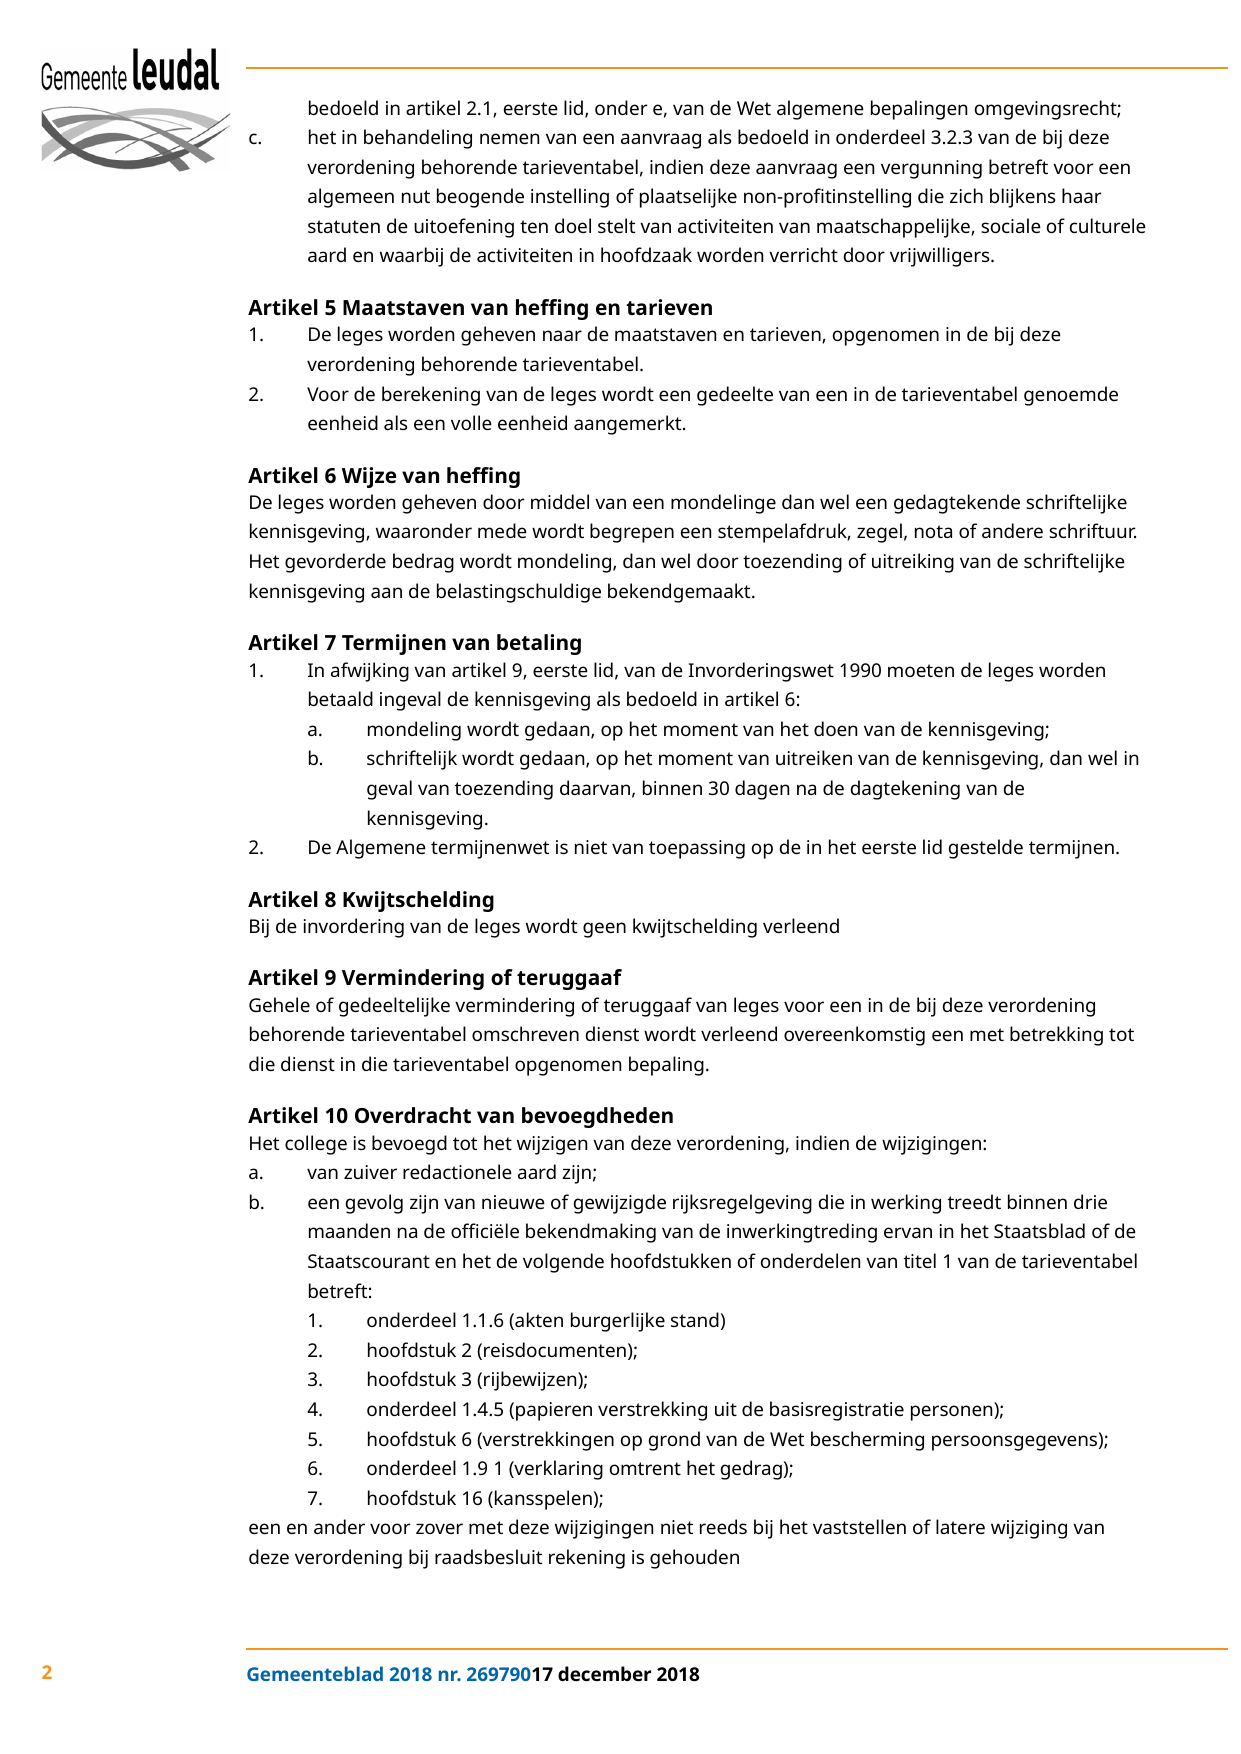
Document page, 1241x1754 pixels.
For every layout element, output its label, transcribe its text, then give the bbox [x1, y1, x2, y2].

list het in behandeling nemen van een aanvraag als bedoeld in onderdeel 3.2.3 van de bij deze verordening behorende tarieventabel, indien deze aanvraag een vergunning betreft voor een algemeen nut beogende instelling of plaatselijke non-profitinstelling die zich blijkens haar statuten de uitoefening ten doel stelt van activiteiten van maatschappelijke, sociale of culturele aard en waarbij de activiteiten in hoofdzaak worden verricht door vrijwilligers. [248, 124, 1152, 268]
list In afwijking van artikel 9, eerste lid, van de Invorderingswet 1990 moeten de leges worden betaald ingeval de kennisgeving als bedoeld in artikel 6: [248, 657, 1152, 712]
text De leges worden geheven door middel van een mondelinge dan wel een gedagtekende schriftelijke kennisgeving, waaronder mede wordt begrepen een stempelafdruk, zegel, nota of andere schriftuur. Het gevorderde bedrag wordt mondeling, dan wel door toezending of uitreiking van de schriftelijke kennisgeving aan de belastingschuldige bekendgemaakt. [248, 489, 1152, 604]
list onderdeel 1.1.6 (akten burgerlijke stand) [307, 1307, 1152, 1333]
text Artikel 10 Overdracht van bevoegdheden [248, 1102, 1152, 1130]
list Voor de berekening van de leges wordt een gedeelte van een in de tarieventabel genoemde eenheid als een volle eenheid aangemerkt. [248, 381, 1152, 436]
list De leges worden geheven naar de maatstaven en tarieven, opgenomen in de bij deze verordening behorende tarieventabel. [248, 322, 1152, 377]
list hoofdstuk 16 (kansspelen); [307, 1485, 1152, 1511]
text Gehele of gedeeltelijke vermindering of teruggaaf van leges voor een in de bij deze verordening behorende tarieventabel omschreven dienst wordt verleend overeenkomstig een met betrekking tot die dienst in die tarieventabel opgenomen bepaling. [248, 992, 1152, 1077]
list hoofdstuk 2 (reisdocumenten); [307, 1337, 1152, 1363]
text Artikel 6 Wijze van heffing [248, 461, 1152, 489]
text Artikel 9 Vermindering of teruggaaf [248, 963, 1152, 992]
list mondeling wordt gedaan, op het moment van het doen van de kennisgeving; [307, 716, 1152, 742]
picture [41, 47, 231, 172]
list schriftelijk wordt gedaan, op het moment van uitreiken van de kennisgeving, dan wel in geval van toezending daarvan, binnen 30 dagen na de dagtekening van de kennisgeving. [307, 746, 1152, 830]
text een en ander voor zover met deze wijzigingen niet reeds bij het vaststellen of latere wijziging van deze verordening bij raadsbesluit rekening is gehouden [248, 1514, 1152, 1570]
text Bij de invordering van de leges wordt geen kwijtschelding verleend [248, 913, 1152, 939]
list een gevolg zijn van nieuwe of gewijzigde rijksregelgeving die in werking treedt binnen drie maanden na de officiële bekendmaking van de inwerkingtreding ervan in het Staatsblad of de Staatscourant en het de volgende hoofdstukken of onderdelen van titel 1 van de tarieventabel betreft: [248, 1189, 1152, 1304]
text Artikel 5 Maatstaven van heffing en tarieven [248, 293, 1152, 322]
text Het college is bevoegd tot het wijzigen van deze verordening, indien de wijzigingen: [248, 1130, 1152, 1156]
list hoofdstuk 6 (verstrekkingen op grond van de Wet bescherming persoonsgegevens); [307, 1426, 1152, 1452]
list onderdeel 1.9 1 (verklaring omtrent het gedrag); [307, 1455, 1152, 1481]
list onderdeel 1.4.5 (papieren verstrekking uit de basisregistratie personen); [307, 1396, 1152, 1422]
list De Algemene termijnenwet is niet van toepassing op de in het eerste lid gestelde termijnen. [248, 834, 1152, 860]
list bedoeld in artikel 2.1, eerste lid, onder e, van de Wet algemene bepalingen omgevingsrecht; [248, 95, 1152, 121]
text Artikel 8 Kwijtschelding [248, 885, 1152, 913]
list van zuiver redactionele aard zijn; [248, 1159, 1152, 1185]
text Artikel 7 Termijnen van betaling [248, 628, 1152, 657]
list hoofdstuk 3 (rijbewijzen); [307, 1367, 1152, 1392]
